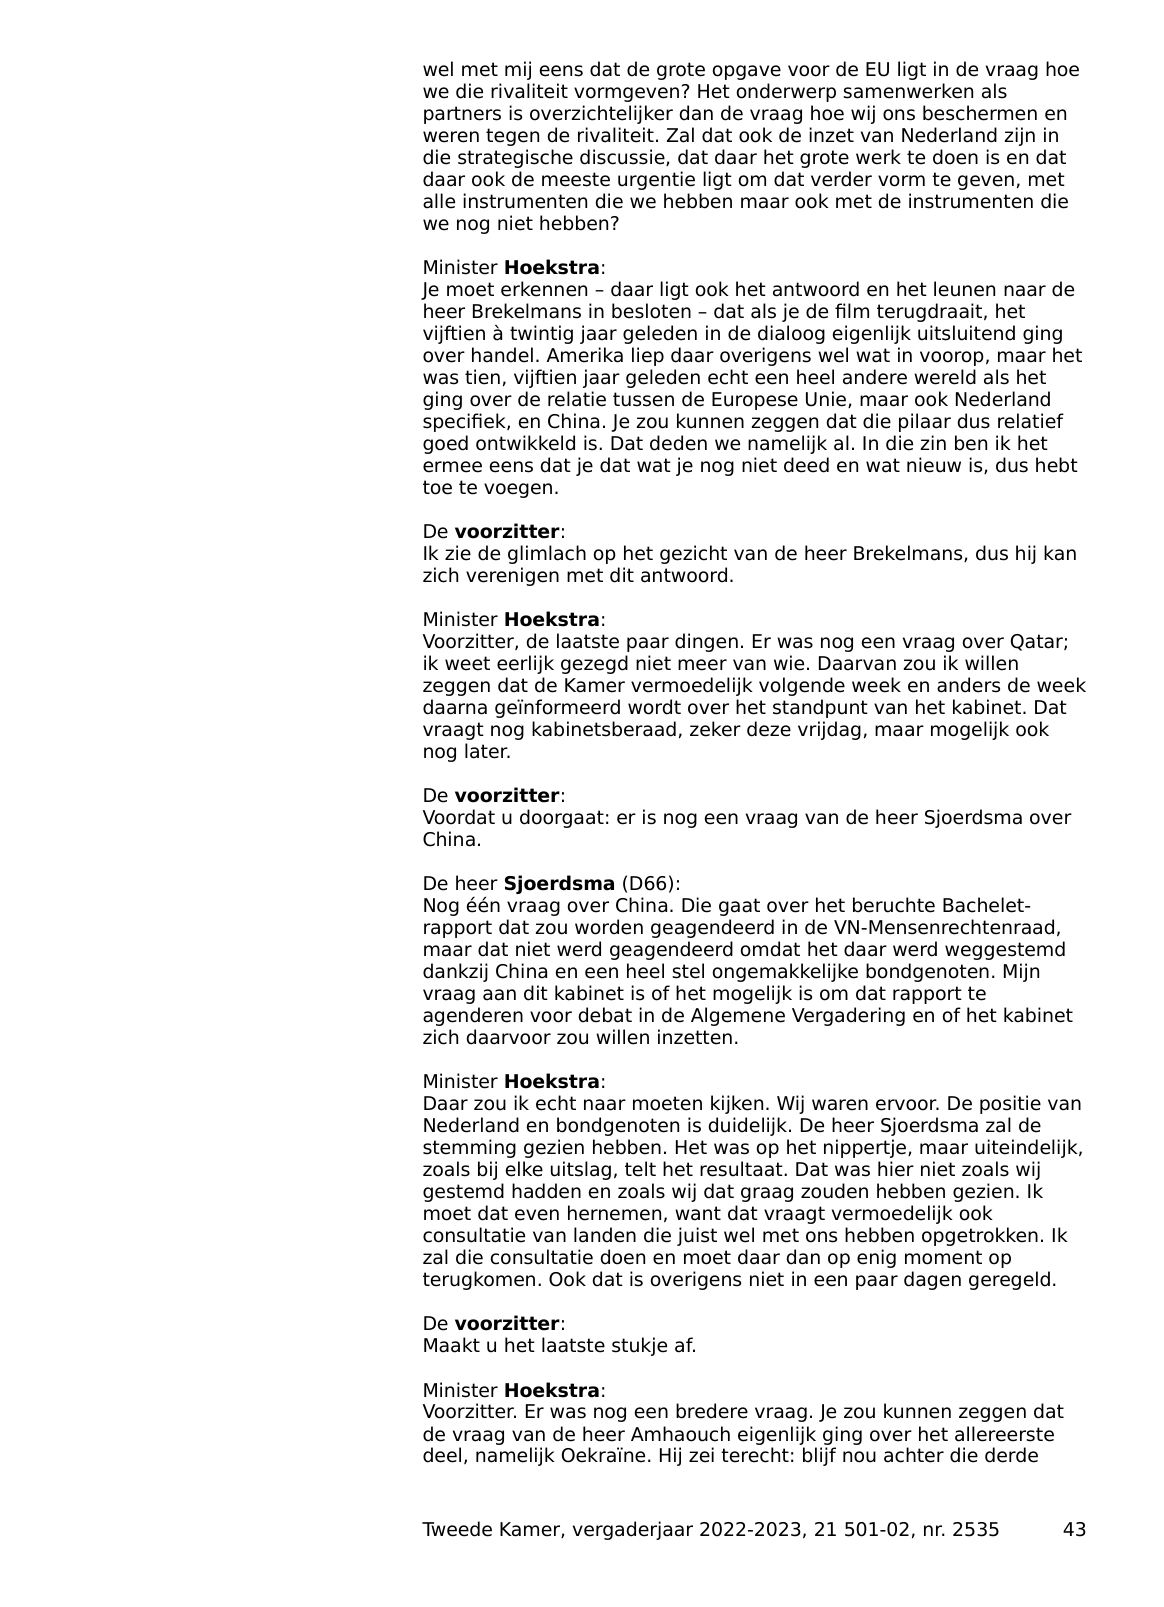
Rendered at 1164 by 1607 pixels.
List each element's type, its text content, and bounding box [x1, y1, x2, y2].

text Voorzitter, de laatste paar dingen. Er was nog een vraag over Qatar; ik weet eerlijk gezegd niet meer van wie. Daarvan zou ik willen zeggen dat de Kamer vermoedelijk volgende week en anders de week daarna geïnformeerd wordt over het standpunt van het kabinet. Dat vraagt nog kabinetsberaad, zeker deze vrijdag, maar mogelijk ook nog later. [422, 631, 1087, 763]
text Minister Hoekstra: [422, 609, 1087, 631]
text Minister Hoekstra: [422, 1379, 1087, 1401]
text wel met mij eens dat de grote opgave voor de EU ligt in de vraag hoe we die rivaliteit vormgeven? Het onderwerp samenwerken als partners is overzichtelijker dan de vraag hoe wij ons beschermen en weren tegen de rivaliteit. Zal dat ook de inzet van Nederland zijn in die strategische discussie, dat daar het grote werk te doen is en dat daar ook de meeste urgentie ligt om dat verder vorm te geven, met alle instrumenten die we hebben maar ook met de instrumenten die we nog niet hebben? [422, 59, 1087, 235]
text Minister Hoekstra: [422, 1071, 1087, 1093]
text Minister Hoekstra: [422, 257, 1087, 279]
text De voorzitter: [422, 1313, 1087, 1335]
text Maakt u het laatste stukje af. [422, 1335, 1087, 1357]
text Je moet erkennen – daar ligt ook het antwoord en het leunen naar de heer Brekelmans in besloten – dat als je de film terugdraait, het vijftien à twintig jaar geleden in de dialoog eigenlijk uitsluitend ging over handel. Amerika liep daar overigens wel wat in voorop, maar het was tien, vijftien jaar geleden echt een heel andere wereld als het ging over de relatie tussen de Europese Unie, maar ook Nederland specifiek, en China. Je zou kunnen zeggen dat die pilaar dus relatief goed ontwikkeld is. Dat deden we namelijk al. In die zin ben ik het ermee eens dat je dat wat je nog niet deed en wat nieuw is, dus hebt toe te voegen. [422, 279, 1087, 499]
text Nog één vraag over China. Die gaat over het beruchte Bachelet-rapport dat zou worden geagendeerd in de VN-Mensenrechtenraad, maar dat niet werd geagendeerd omdat het daar werd weggestemd dankzij China en een heel stel ongemakkelijke bondgenoten. Mijn vraag aan dit kabinet is of het mogelijk is om dat rapport te agenderen voor debat in de Algemene Vergadering en of het kabinet zich daarvoor zou willen inzetten. [422, 895, 1087, 1049]
text De voorzitter: [422, 785, 1087, 807]
text Daar zou ik echt naar moeten kijken. Wij waren ervoor. De positie van Nederland en bondgenoten is duidelijk. De heer Sjoerdsma zal de stemming gezien hebben. Het was op het nippertje, maar uiteindelijk, zoals bij elke uitslag, telt het resultaat. Dat was hier niet zoals wij gestemd hadden en zoals wij dat graag zouden hebben gezien. Ik moet dat even hernemen, want dat vraagt vermoedelijk ook consultatie van landen die juist wel met ons hebben opgetrokken. Ik zal die consultatie doen en moet daar dan op enig moment op terugkomen. Ook dat is overigens niet in een paar dagen geregeld. [422, 1093, 1087, 1291]
text De voorzitter: [422, 521, 1087, 543]
text Ik zie de glimlach op het gezicht van de heer Brekelmans, dus hij kan zich verenigen met dit antwoord. [422, 543, 1087, 587]
text Voorzitter. Er was nog een bredere vraag. Je zou kunnen zeggen dat de vraag van de heer Amhaouch eigenlijk ging over het allereerste deel, namelijk Oekraïne. Hij zei terecht: blijf nou achter die derde [422, 1401, 1087, 1467]
text De heer Sjoerdsma (D66): [422, 873, 1087, 895]
text Voordat u doorgaat: er is nog een vraag van de heer Sjoerdsma over China. [422, 807, 1087, 851]
